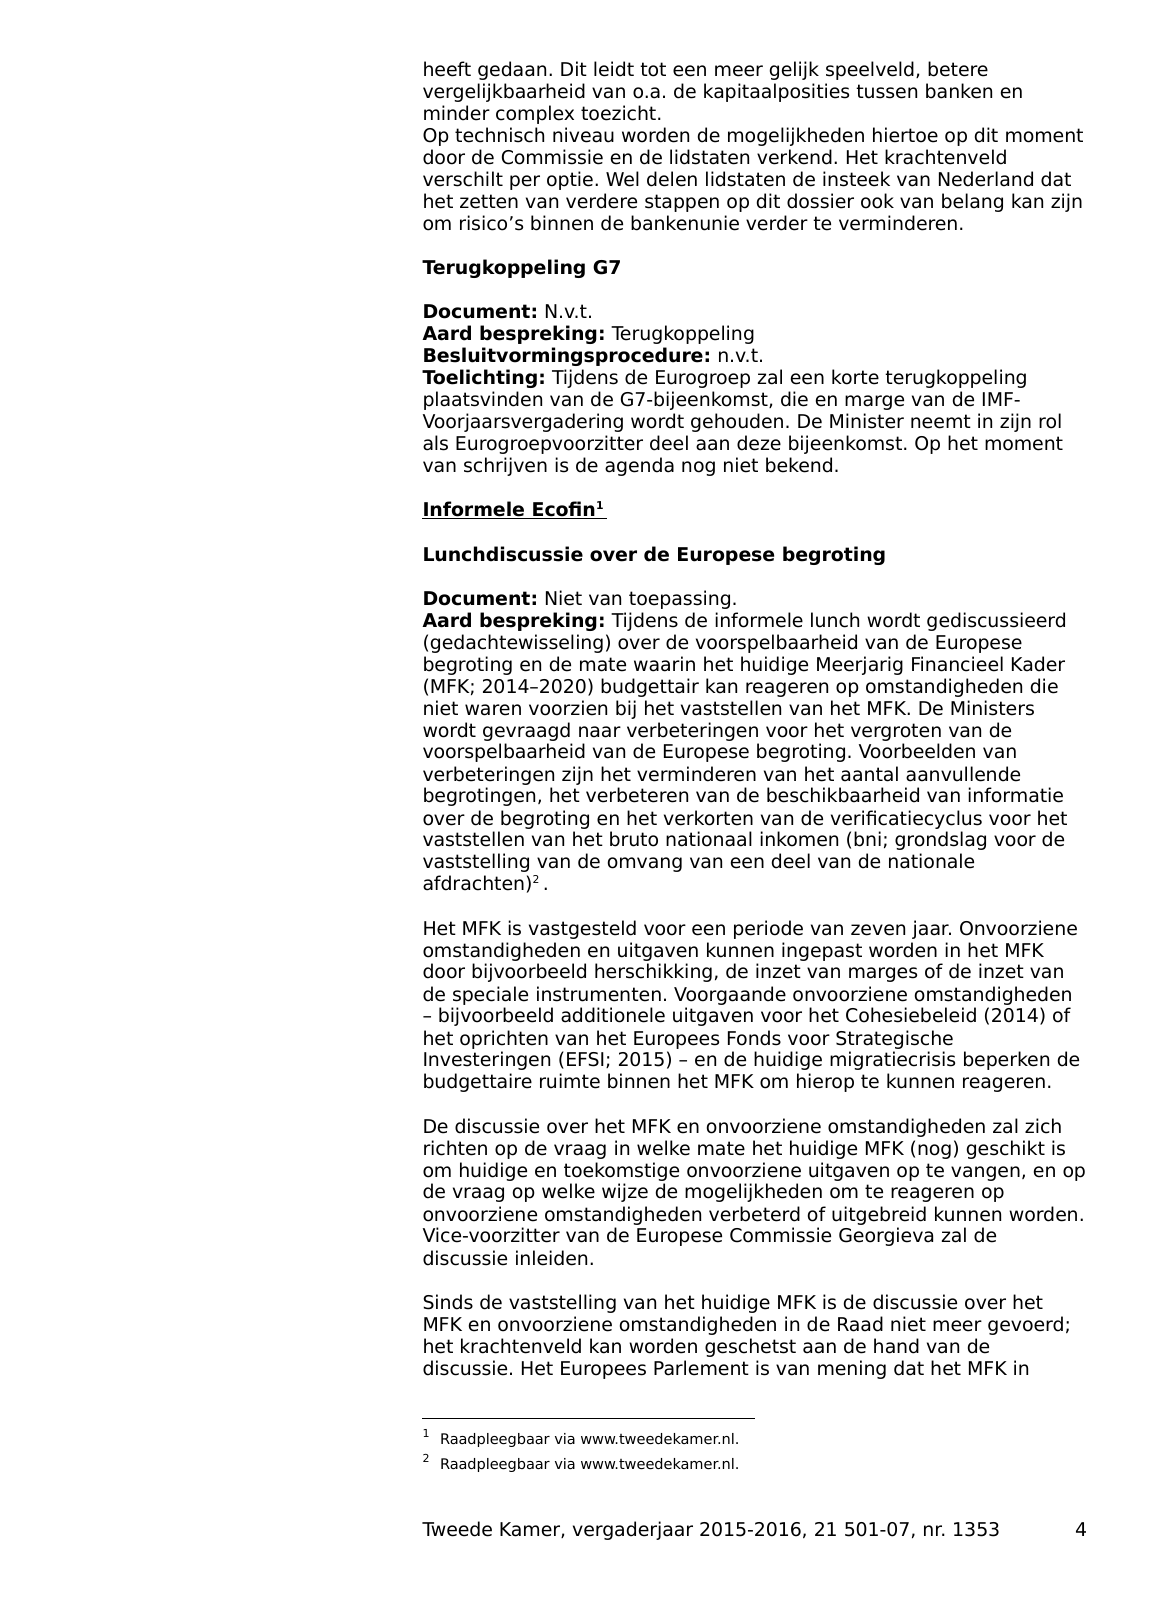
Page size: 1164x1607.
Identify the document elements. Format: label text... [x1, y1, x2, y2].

text De discussie over het MFK en onvoorziene omstandigheden zal zich richten op de vraag in welke mate het huidige MFK (nog) geschikt is om huidige en toekomstige onvoorziene uitgaven op te vangen, en op de vraag op welke wijze de mogelijkheden om te reageren op onvoorziene omstandigheden verbeterd of uitgebreid kunnen worden. Vice-voorzitter van de Europese Commissie Georgieva zal de discussie inleiden. [422, 1116, 1087, 1269]
text Raadpleegbaar via www.tweedekamer.nl. [422, 1427, 1087, 1449]
text Besluitvormingsprocedure: n.v.t. [422, 345, 1087, 367]
text Document: Niet van toepassing. [422, 588, 1087, 609]
subtitle Lunchdiscussie over de Europese begroting [422, 543, 1087, 565]
text Sinds de vaststelling van het huidige MFK is de discussie over het MFK en onvoorziene omstandigheden in de Raad niet meer gevoerd; het krachtenveld kan worden geschetst aan de hand van de discussie. Het Europees Parlement is van mening dat het MFK in [422, 1292, 1087, 1379]
text Raadpleegbaar via www.tweedekamer.nl. [422, 1452, 1087, 1474]
text Aard bespreking: Terugkoppeling [422, 323, 1087, 345]
text heeft gedaan. Dit leidt tot een meer gelijk speelveld, betere vergelijkbaarheid van o.a. de kapitaalposities tussen banken en minder complex toezicht. [422, 59, 1087, 125]
text Toelichting: Tijdens de Eurogroep zal een korte terugkoppeling plaatsvinden van de G7-bijeenkomst, die en marge van de IMF-Voorjaarsvergadering wordt gehouden. De Minister neemt in zijn rol als Eurogroepvoorzitter deel aan deze bijeenkomst. Op het moment van schrijven is de agenda nog niet bekend. [422, 367, 1087, 477]
text Het MFK is vastgesteld voor een periode van zeven jaar. Onvoorziene omstandigheden en uitgaven kunnen ingepast worden in het MFK door bijvoorbeeld herschikking, de inzet van marges of de inzet van de speciale instrumenten. Voorgaande onvoorziene omstandigheden – bijvoorbeeld additionele uitgaven voor het Cohesiebeleid (2014) of het oprichten van het Europees Fonds voor Strategische Investeringen (EFSI; 2015) – en de huidige migratiecrisis beperken de budgettaire ruimte binnen het MFK om hierop te kunnen reageren. [422, 917, 1087, 1093]
text Aard bespreking: Tijdens de informele lunch wordt gediscussieerd (gedachtewisseling) over de voorspelbaarheid van de Europese begroting en de mate waarin het huidige Meerjarig Financieel Kader (MFK; 2014–2020) budgettair kan reageren op omstandigheden die niet waren voorzien bij het vaststellen van het MFK. De Ministers wordt gevraagd naar verbeteringen voor het vergroten van de voorspelbaarheid van de Europese begroting. Voorbeelden van verbeteringen zijn het verminderen van het aantal aanvullende begrotingen, het verbeteren van de beschikbaarheid van informatie over de begroting en het verkorten van de verificatiecyclus voor het vaststellen van het bruto nationaal inkomen (bni; grondslag voor de vaststelling van de omvang van een deel van de nationale afdrachten). [422, 609, 1087, 895]
text Op technisch niveau worden de mogelijkheden hiertoe op dit moment door de Commissie en de lidstaten verkend. Het krachtenveld verschilt per optie. Wel delen lidstaten de insteek van Nederland dat het zetten van verdere stappen op dit dossier ook van belang kan zijn om risico’s binnen de bankenunie verder te verminderen. [422, 125, 1087, 235]
text Document: N.v.t. [422, 301, 1087, 323]
subtitle Terugkoppeling G7 [422, 257, 1087, 279]
subtitle Informele Ecofin [422, 499, 1087, 521]
